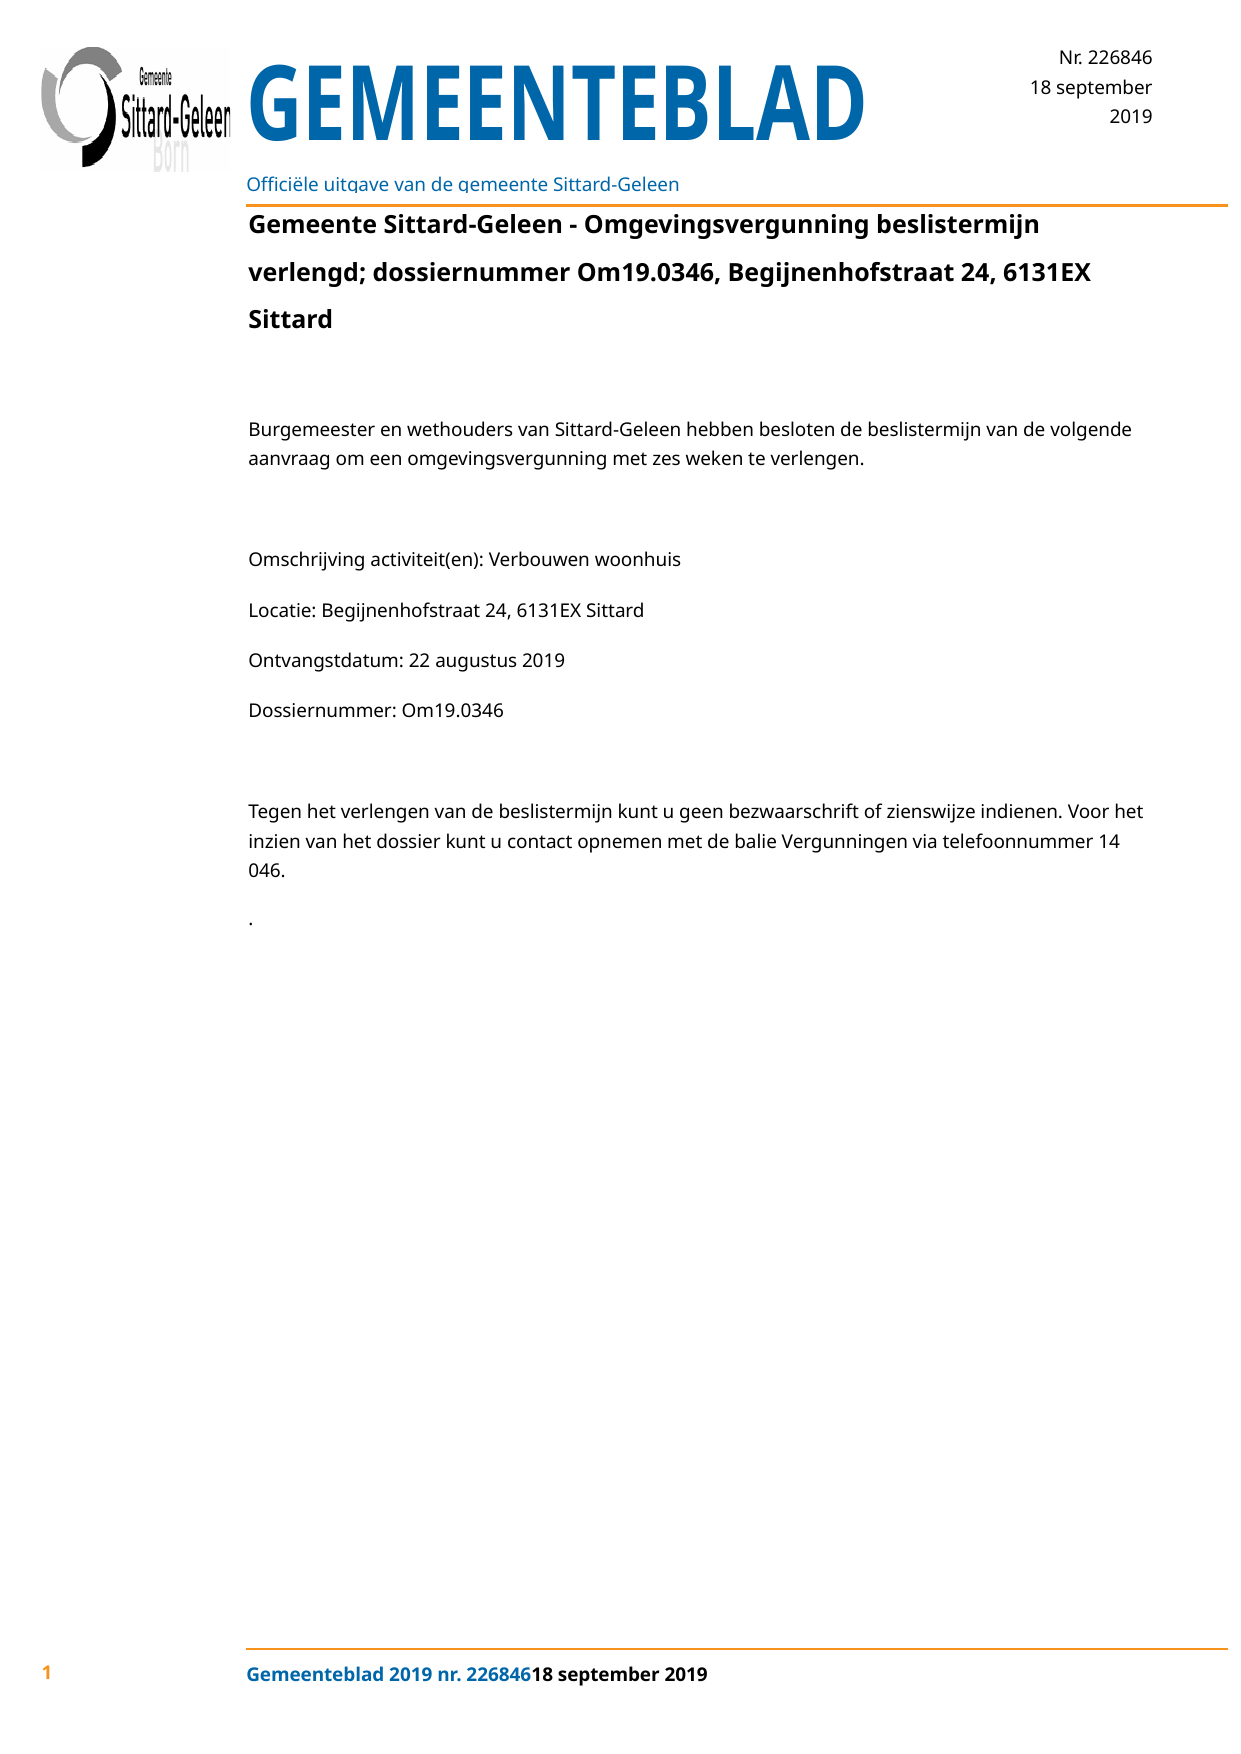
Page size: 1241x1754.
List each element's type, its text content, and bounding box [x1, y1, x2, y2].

text Dossiernummer: Om19.0346 [248, 698, 1152, 723]
text Omschrijving activiteit(en): Verbouwen woonhuis [248, 546, 1152, 572]
picture [41, 47, 231, 172]
text Ontvangstdatum: 22 augustus 2019 [248, 647, 1152, 673]
text Burgemeester en wethouders van Sittard-Geleen hebben besloten de beslistermijn van de volgende aanvraag om een omgevingsvergunning met zes weken te verlengen. [248, 416, 1152, 471]
text Gemeente Sittard-Geleen - Omgevingsvergunning beslistermijn verlengd; dossiernummer Om19.0346, Begijnenhofstraat 24, 6131EX Sittard [248, 207, 1152, 336]
text Locatie: Begijnenhofstraat 24, 6131EX Sittard [248, 597, 1152, 622]
text . [248, 905, 1152, 931]
text Tegen het verlengen van de beslistermijn kunt u geen bezwaarschrift of zienswijze indienen. Voor het inzien van het dossier kunt u contact opnemen met de balie Vergunningen via telefoonnummer 14 046. [248, 798, 1152, 883]
